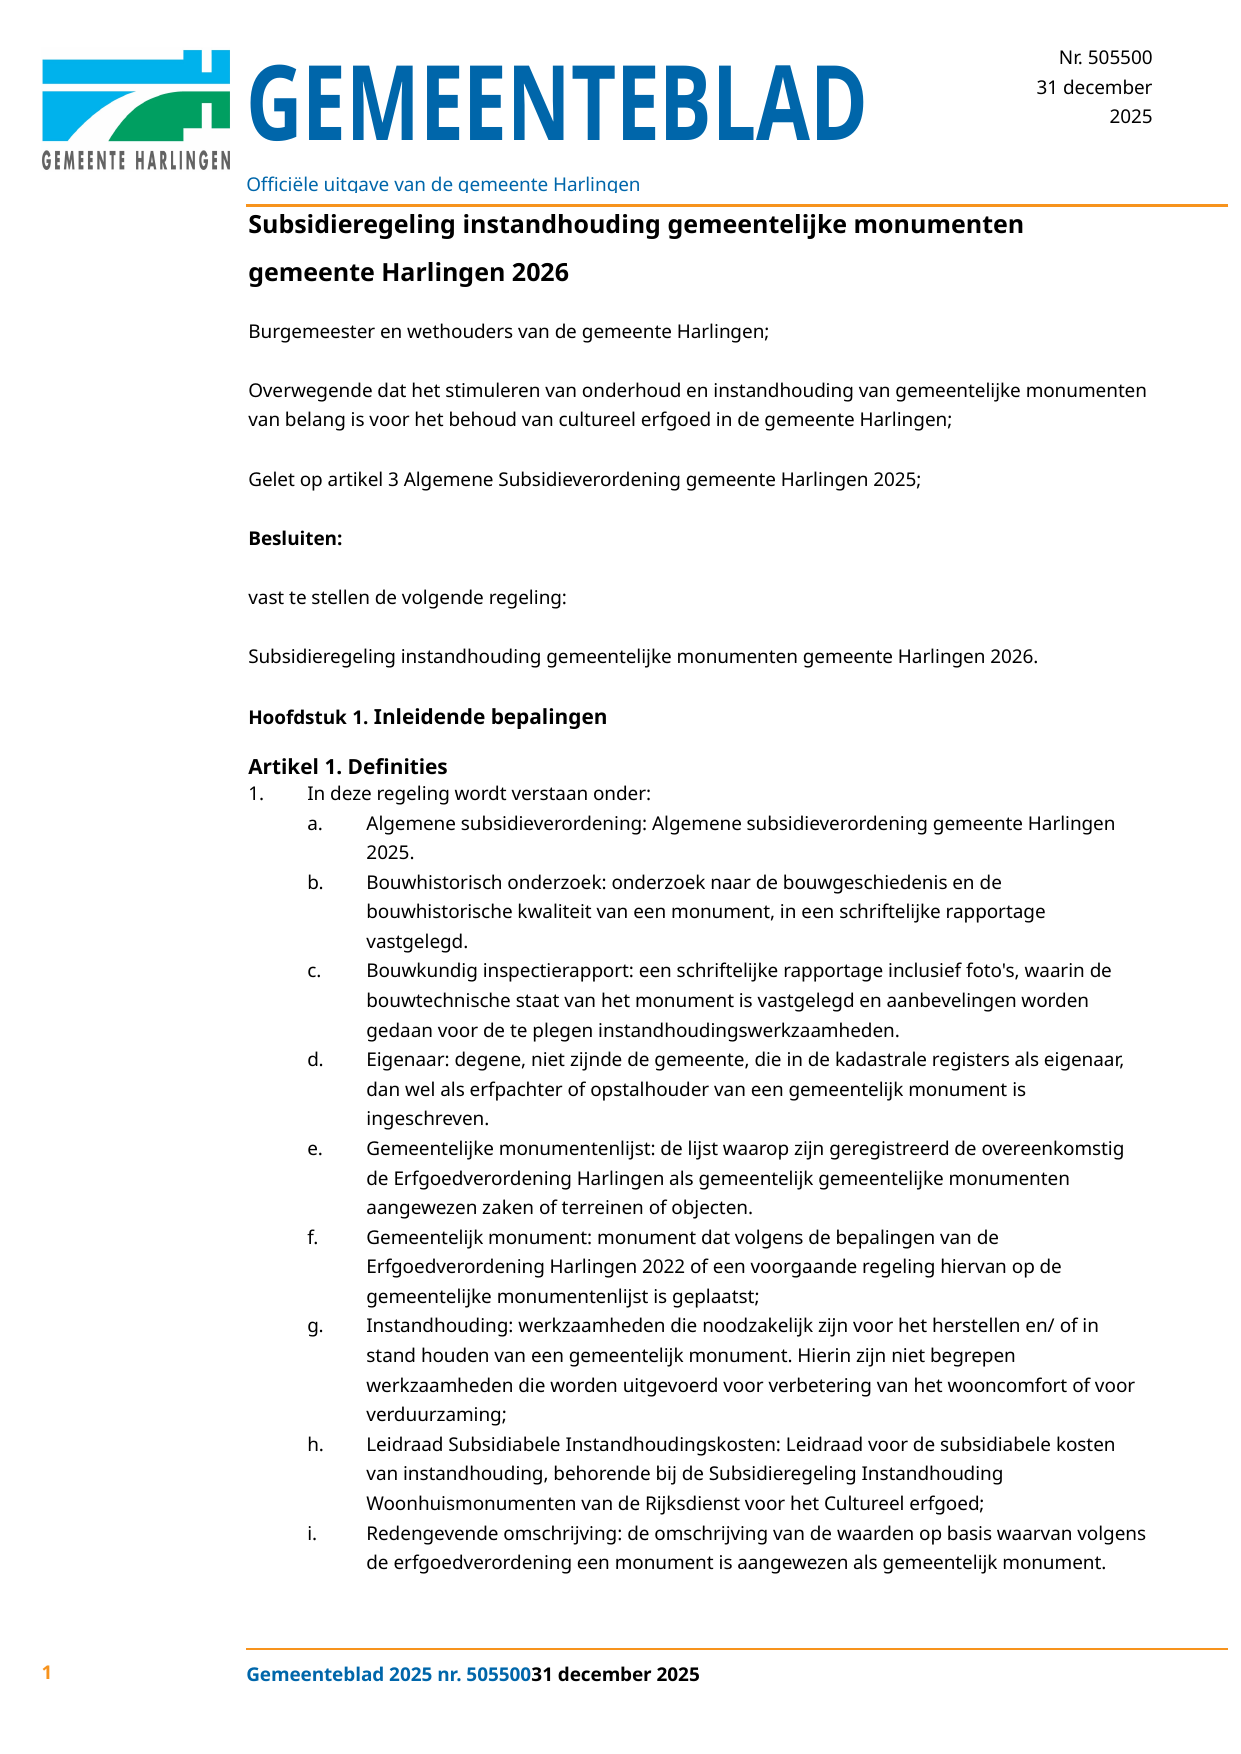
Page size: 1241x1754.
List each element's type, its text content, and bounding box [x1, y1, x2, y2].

list Gemeentelijke monumentenlijst: de lijst waarop zijn geregistreerd de overeenkomstig de Erfgoedverordening Harlingen als gemeentelijk gemeentelijke monumenten aangewezen zaken of terreinen of objecten. [307, 1135, 1152, 1220]
list Instandhouding: werkzaamheden die noodzakelijk zijn voor het herstellen en/ of in stand houden van een gemeentelijk monument. Hierin zijn niet begrepen werkzaamheden die worden uitgevoerd voor verbetering van het wooncomfort of voor verduurzaming; [307, 1313, 1152, 1427]
list Bouwhistorisch onderzoek: onderzoek naar de bouwgeschiedenis en de bouwhistorische kwaliteit van een monument, in een schriftelijke rapportage vastgelegd. [307, 869, 1152, 954]
text Overwegende dat het stimuleren van onderhoud en instandhouding van gemeentelijke monumenten van belang is voor het behoud van cultureel erfgoed in de gemeente Harlingen; [248, 377, 1152, 432]
list Eigenaar: degene, niet zijnde de gemeente, die in de kadastrale registers als eigenaar, dan wel als erfpachter of opstalhouder van een gemeentelijk monument is ingeschreven. [307, 1046, 1152, 1131]
list Redengevende omschrijving: de omschrijving van de waarden op basis waarvan volgens de erfgoedverordening een monument is aangewezen als gemeentelijk monument. [307, 1520, 1152, 1575]
text Subsidieregeling instandhouding gemeentelijke monumenten gemeente Harlingen 2026 [248, 207, 1152, 288]
picture [41, 47, 231, 172]
text Artikel 1. Definities [248, 752, 1152, 780]
text Burgemeester en wethouders van de gemeente Harlingen; [248, 318, 1152, 344]
list In deze regeling wordt verstaan onder: [248, 780, 1152, 806]
list Leidraad Subsidiabele Instandhoudingskosten: Leidraad voor de subsidiabele kosten van instandhouding, behorende bij de Subsidieregeling Instandhouding Woonhuismonumenten van de Rijksdienst voor het Cultureel erfgoed; [307, 1431, 1152, 1516]
text Gelet op artikel 3 Algemene Subsidieverordening gemeente Harlingen 2025; [248, 466, 1152, 492]
text Besluiten: [248, 525, 1152, 551]
list Bouwkundig inspectierapport: een schriftelijke rapportage inclusief foto's, waarin de bouwtechnische staat van het monument is vastgelegd en aanbevelingen worden gedaan voor de te plegen instandhoudingswerkzaamheden. [307, 958, 1152, 1043]
text Subsidieregeling instandhouding gemeentelijke monumenten gemeente Harlingen 2026. [248, 643, 1152, 669]
text vast te stellen de volgende regeling: [248, 584, 1152, 610]
text Hoofdstuk 1. Inleidende bepalingen [248, 702, 1152, 731]
list Algemene subsidieverordening: Algemene subsidieverordening gemeente Harlingen 2025. [307, 810, 1152, 865]
list Gemeentelijk monument: monument dat volgens de bepalingen van de Erfgoedverordening Harlingen 2022 of een voorgaande regeling hiervan op de gemeentelijke monumentenlijst is geplaatst; [307, 1224, 1152, 1309]
